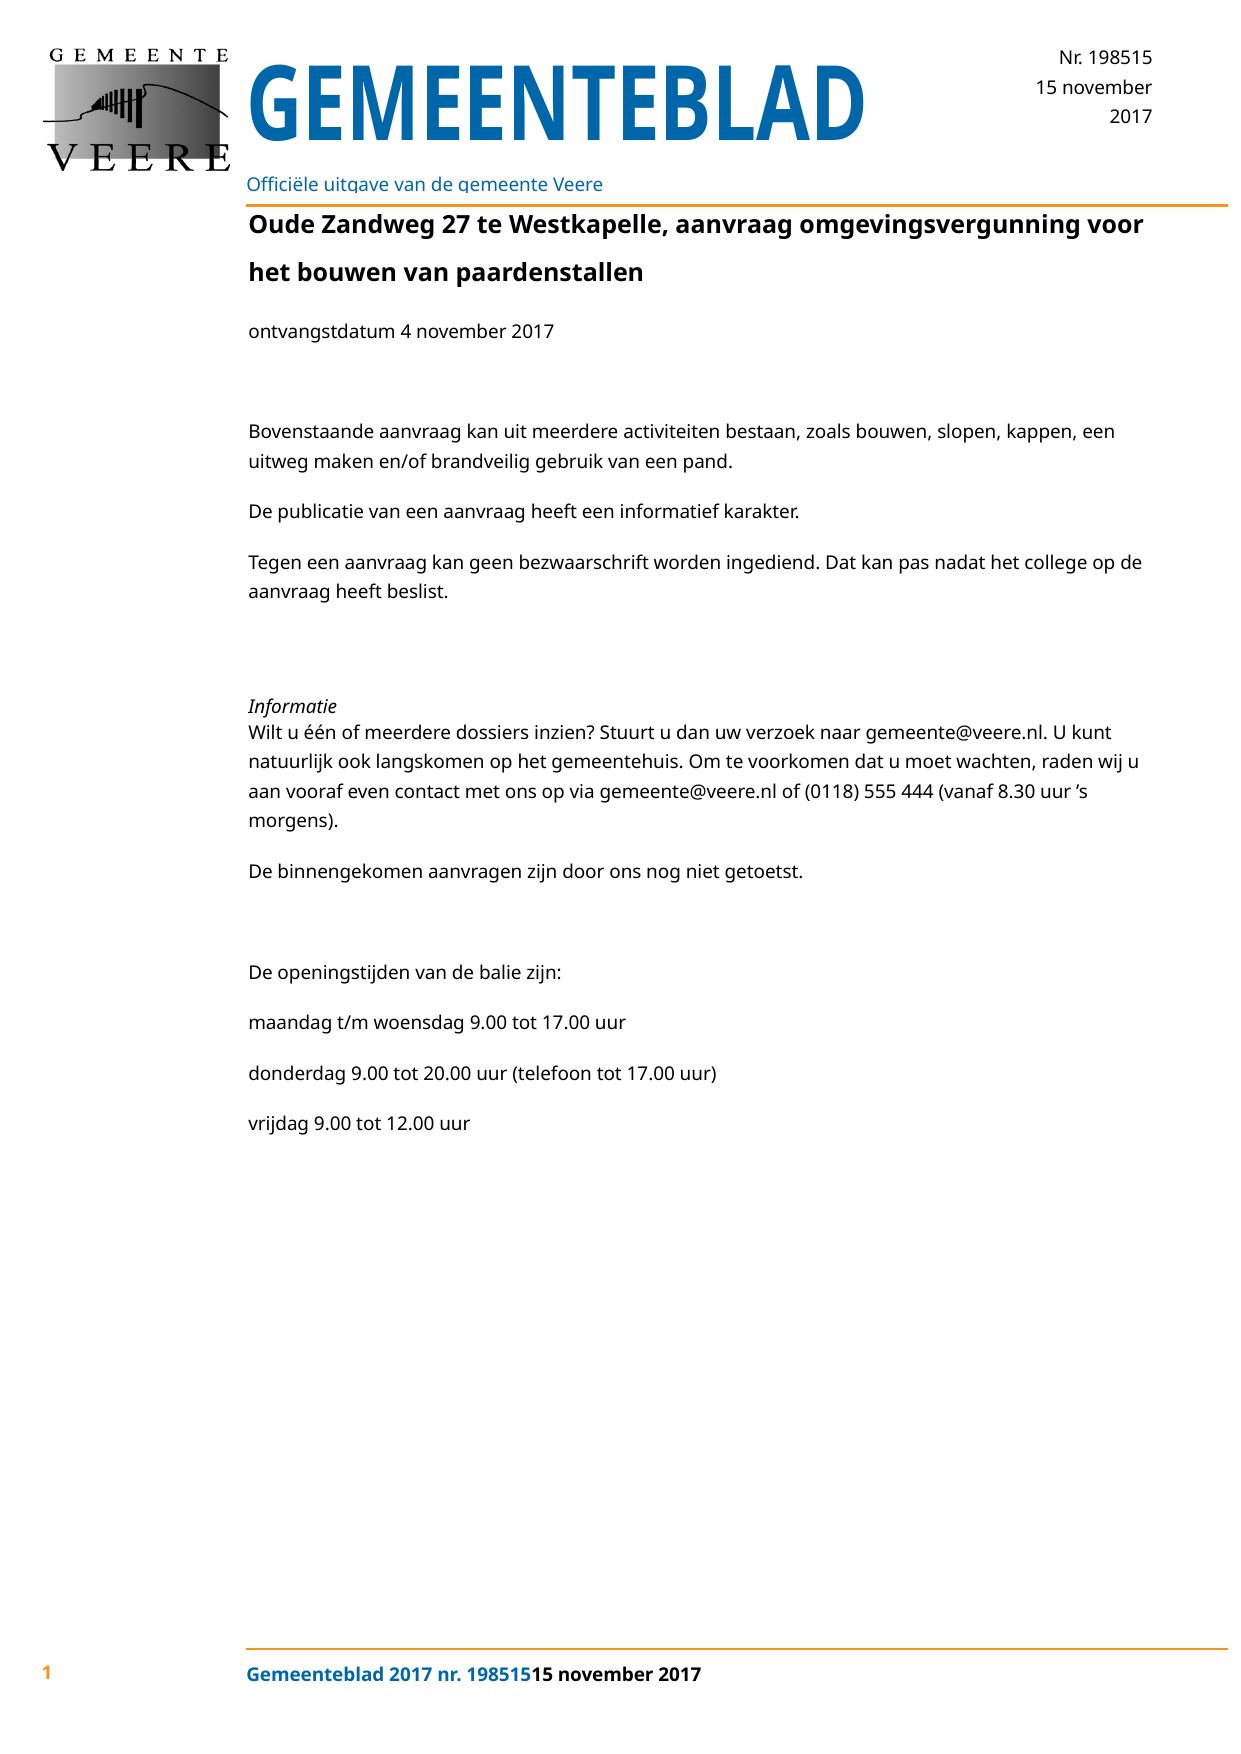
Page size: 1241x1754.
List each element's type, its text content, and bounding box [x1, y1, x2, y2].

text Oude Zandweg 27 te Westkapelle, aanvraag omgevingsvergunning voor het bouwen van paardenstallen [248, 207, 1152, 288]
text Informatie [248, 693, 1152, 719]
text donderdag 9.00 tot 20.00 uur (telefoon tot 17.00 uur) [248, 1060, 1152, 1085]
picture [41, 47, 231, 172]
text maandag t/m woensdag 9.00 tot 17.00 uur [248, 1009, 1152, 1035]
text De openingstijden van de balie zijn: [248, 959, 1152, 984]
text Tegen een aanvraag kan geen bezwaarschrift worden ingediend. Dat kan pas nadat het college op de aanvraag heeft beslist. [248, 549, 1152, 604]
text De binnengekomen aanvragen zijn door ons nog niet getoetst. [248, 858, 1152, 884]
text De publicatie van een aanvraag heeft een informatief karakter. [248, 499, 1152, 524]
text Bovenstaande aanvraag kan uit meerdere activiteiten bestaan, zoals bouwen, slopen, kappen, een uitweg maken en/of brandveilig gebruik van een pand. [248, 419, 1152, 474]
text vrijdag 9.00 tot 12.00 uur [248, 1110, 1152, 1136]
text ontvangstdatum 4 november 2017 [248, 318, 1152, 344]
text Wilt u één of meerdere dossiers inzien? Stuurt u dan uw verzoek naar gemeente@veere.nl. U kunt natuurlijk ook langskomen op het gemeentehuis. Om te voorkomen dat u moet wachten, raden wij u aan vooraf even contact met ons op via gemeente@veere.nl of (0118) 555 444 (vanaf 8.30 uur ’s morgens). [248, 719, 1152, 833]
